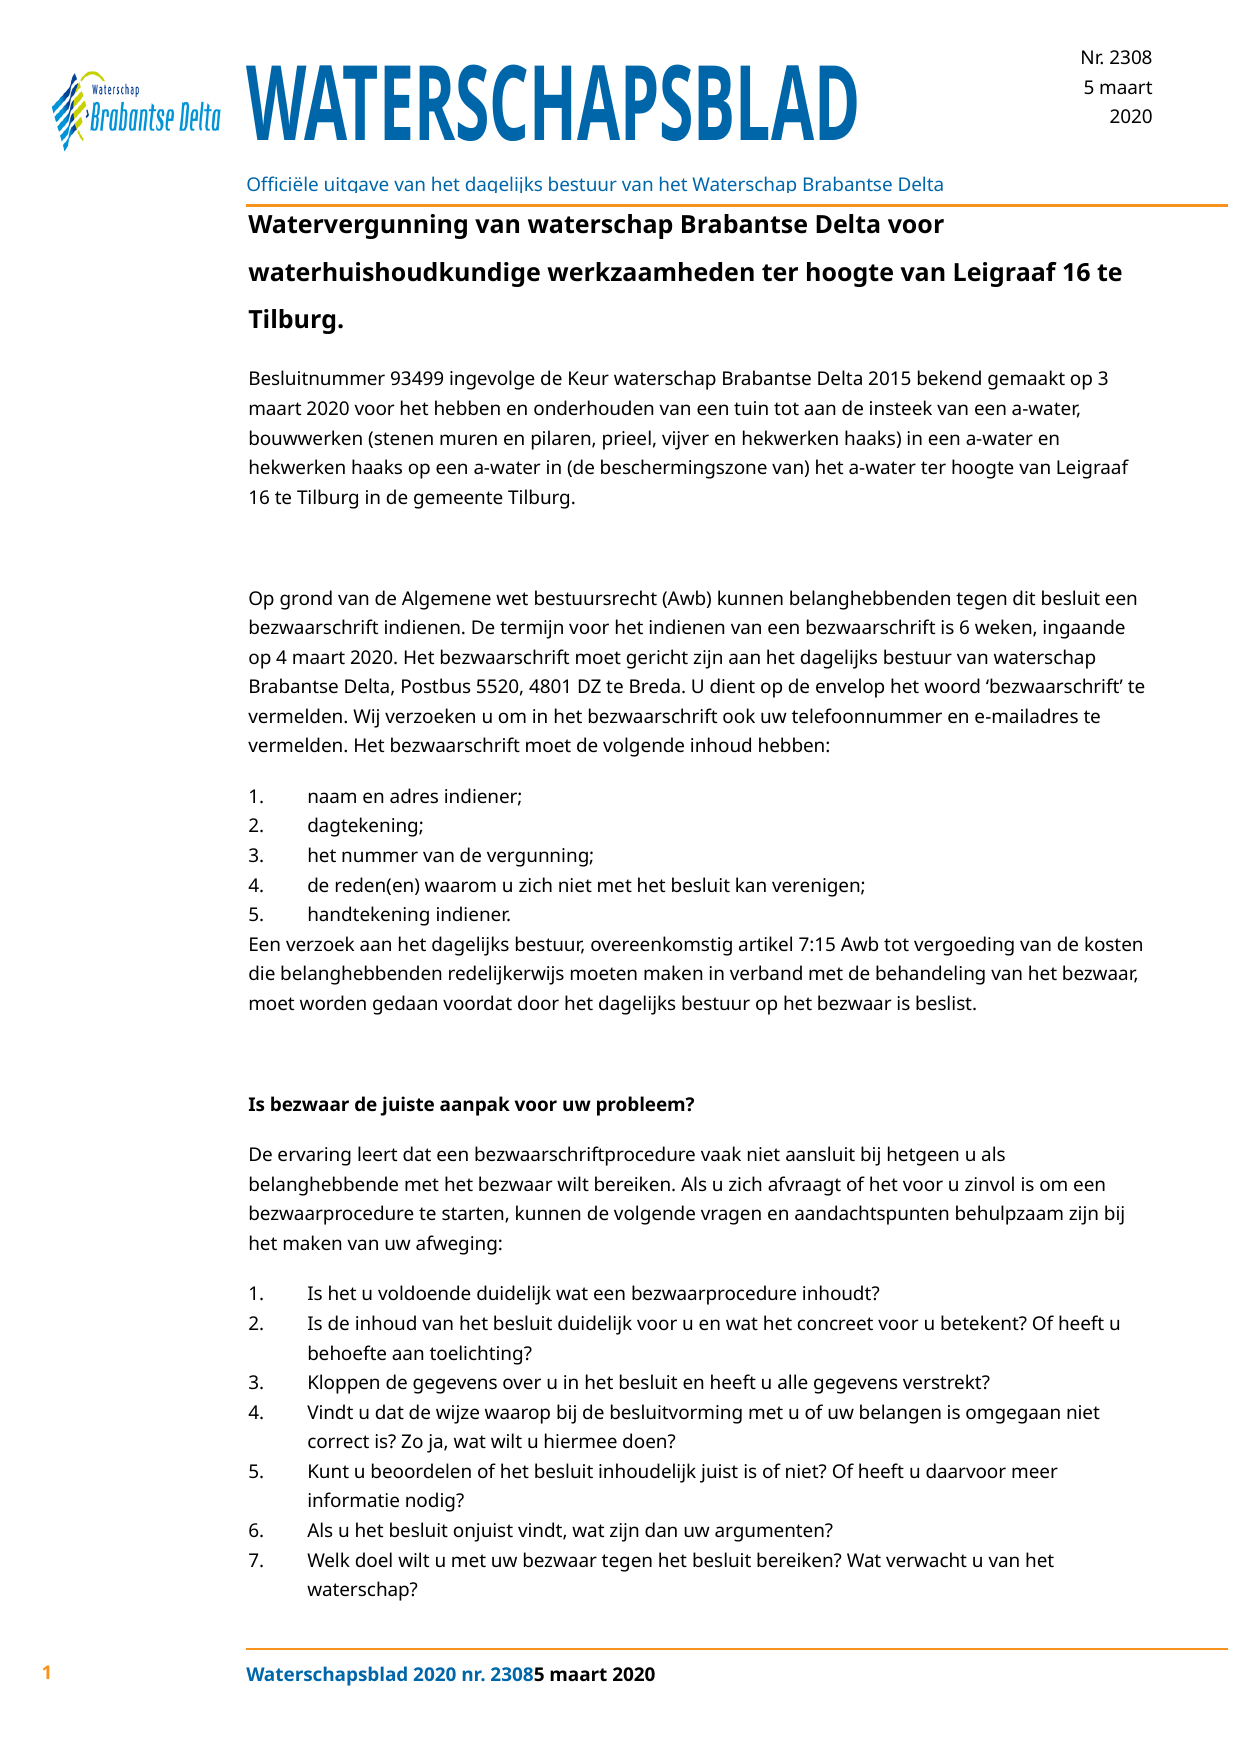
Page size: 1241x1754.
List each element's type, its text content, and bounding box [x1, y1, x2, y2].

list handtekening indiener. [248, 901, 1152, 927]
list Is de inhoud van het besluit duidelijk voor u en wat het concreet voor u betekent? Of heeft u behoefte aan toelichting? [248, 1310, 1152, 1365]
list de reden(en) waarom u zich niet met het besluit kan verenigen; [248, 872, 1152, 897]
picture [41, 47, 231, 172]
text Een verzoek aan het dagelijks bestuur, overeenkomstig artikel 7:15 Awb tot vergoeding van de kosten die belanghebbenden redelijkerwijs moeten maken in verband met de behandeling van het bezwaar, moet worden gedaan voordat door het dagelijks bestuur op het bezwaar is beslist. [248, 931, 1152, 1016]
text Op grond van de Algemene wet bestuursrecht (Awb) kunnen belanghebbenden tegen dit besluit een bezwaarschrift indienen. De termijn voor het indienen van een bezwaarschrift is 6 weken, ingaande op 4 maart 2020. Het bezwaarschrift moet gericht zijn aan het dagelijks bestuur van waterschap Brabantse Delta, Postbus 5520, 4801 DZ te Breda. U dient op de envelop het woord ‘bezwaarschrift’ te vermelden. Wij verzoeken u om in het bezwaarschrift ook uw telefoonnummer en e‑mailadres te vermelden. Het bezwaarschrift moet de volgende inhoud hebben: [248, 585, 1152, 758]
list Welk doel wilt u met uw bezwaar tegen het besluit bereiken? Wat verwacht u van het waterschap? [248, 1547, 1152, 1602]
text Watervergunning van waterschap Brabantse Delta voor waterhuishoudkundige werkzaamheden ter hoogte van Leigraaf 16 te Tilburg. [248, 207, 1152, 336]
list dagtekening; [248, 813, 1152, 838]
text Besluitnummer 93499 ingevolge de Keur waterschap Brabantse Delta 2015 bekend gemaakt op 3 maart 2020 voor het hebben en onderhouden van een tuin tot aan de insteek van een a-water, bouwwerken (stenen muren en pilaren, prieel, vijver en hekwerken haaks) in een a-water en hekwerken haaks op een a-water in (de beschermingszone van) het a-water ter hoogte van Leigraaf 16 te Tilburg in de gemeente Tilburg. [248, 366, 1152, 509]
text De ervaring leert dat een bezwaarschriftprocedure vaak niet aansluit bij hetgeen u als belanghebbende met het bezwaar wilt bereiken. Als u zich afvraagt of het voor u zinvol is om een bezwaarprocedure te starten, kunnen de volgende vragen en aandachtspunten behulpzaam zijn bij het maken van uw afweging: [248, 1141, 1152, 1256]
list naam en adres indiener; [248, 783, 1152, 809]
list Als u het besluit onjuist vindt, wat zijn dan uw argumenten? [248, 1517, 1152, 1543]
list Vindt u dat de wijze waarop bij de besluitvorming met u of uw belangen is omgegaan niet correct is? Zo ja, wat wilt u hiermee doen? [248, 1399, 1152, 1454]
list Kunt u beoordelen of het besluit inhoudelijk juist is of niet? Of heeft u daarvoor meer informatie nodig? [248, 1458, 1152, 1513]
text Is bezwaar de juiste aanpak voor uw probleem? [248, 1091, 1152, 1117]
list Kloppen de gegevens over u in het besluit en heeft u alle gegevens verstrekt? [248, 1369, 1152, 1395]
list Is het u voldoende duidelijk wat een bezwaarprocedure inhoudt? [248, 1281, 1152, 1306]
list het nummer van de vergunning; [248, 842, 1152, 868]
